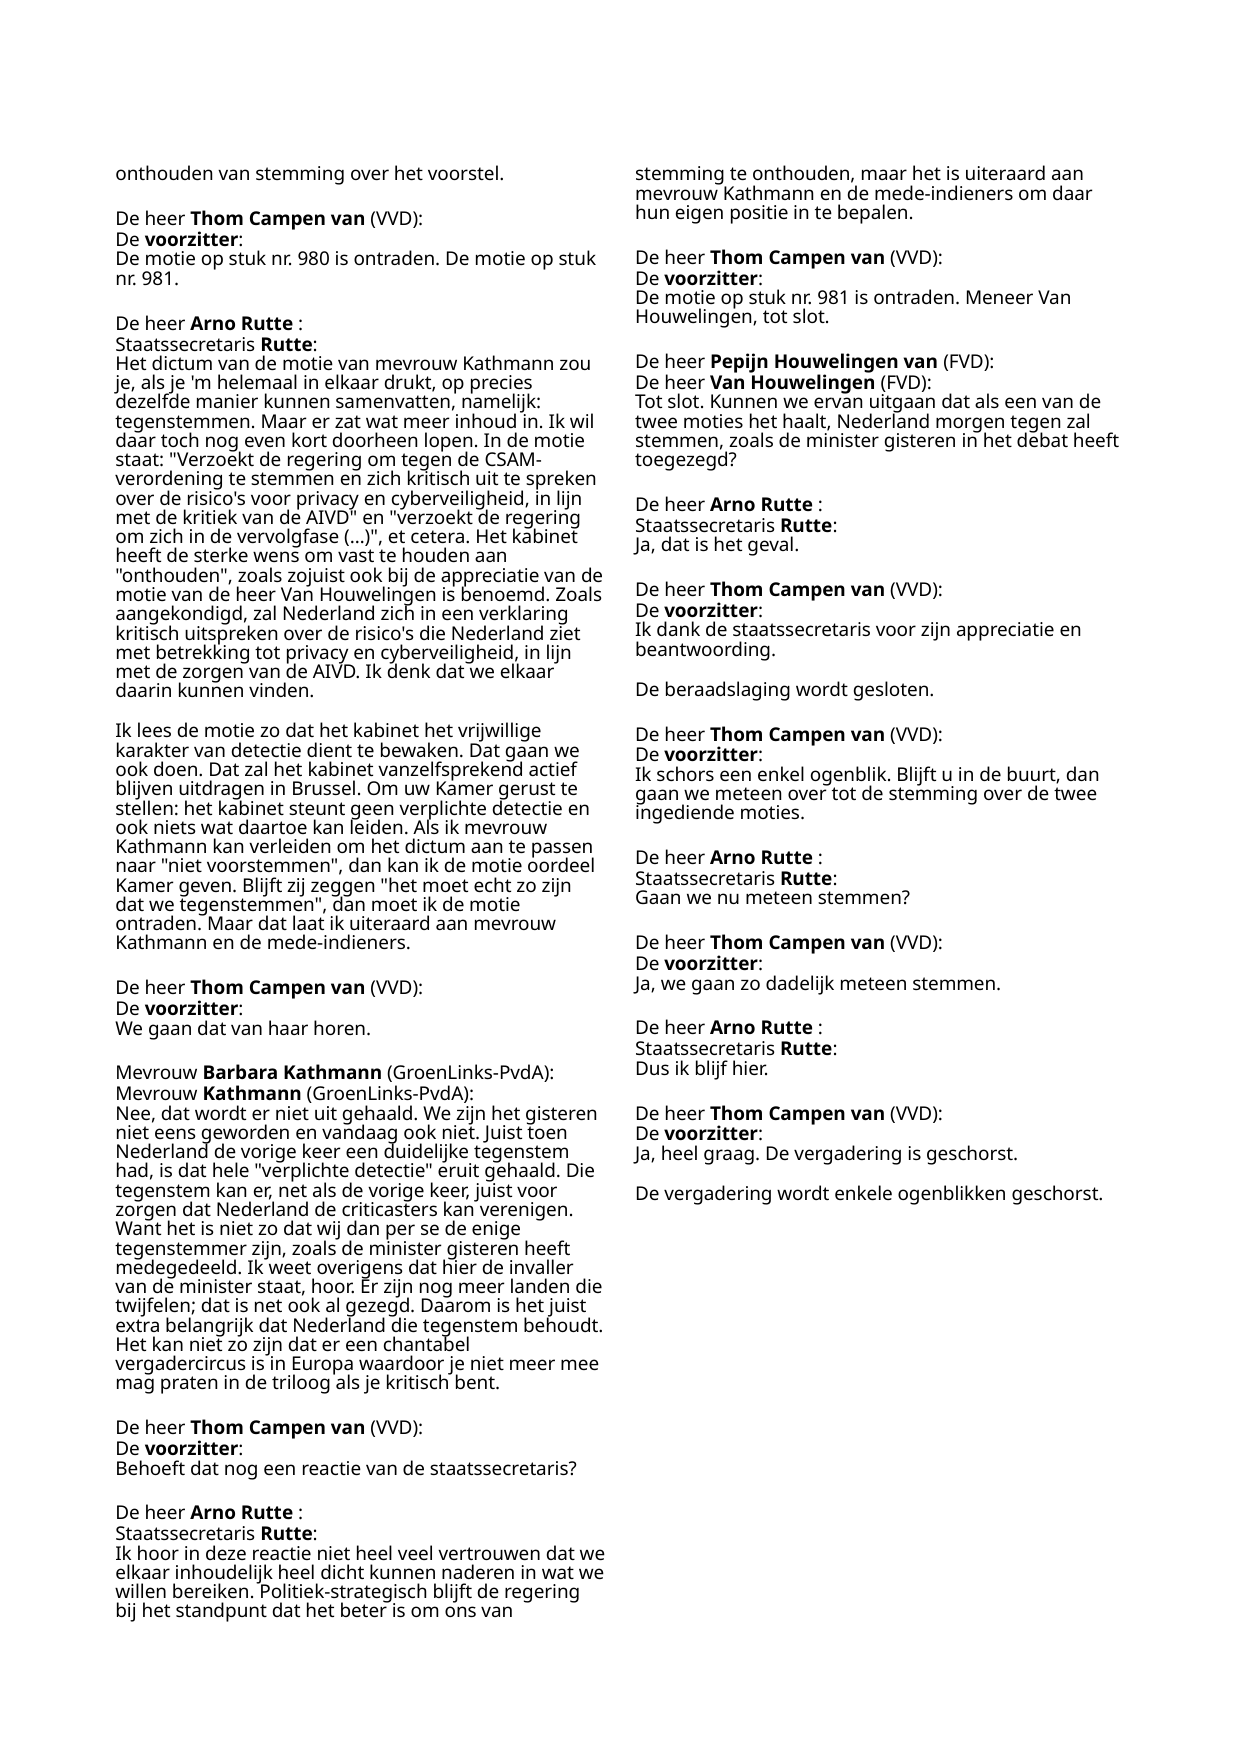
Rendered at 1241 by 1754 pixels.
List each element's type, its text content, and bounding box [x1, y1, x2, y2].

text Staatssecretaris Rutte: [115, 336, 605, 355]
text De heer Van Houwelingen (FVD): [635, 374, 1125, 393]
text Behoeft dat nog een reactie van de staatssecretaris? [115, 1459, 605, 1479]
text De heer Thom Campen van (VVD): [635, 244, 1125, 270]
text Ik lees de motie zo dat het kabinet het vrijwillige karakter van detectie dient te bewaken. Dat gaan we ook doen. Dat zal het kabinet vanzelfsprekend actief blijven uitdragen in Brussel. Om uw Kamer gerust te stellen: het kabinet steunt geen verplichte detectie en ook niets wat daartoe kan leiden. Als ik mevrouw Kathmann kan verleiden om het dictum aan te passen naar "niet voorstemmen", dan kan ik de motie oordeel Kamer geven. Blijft zij zeggen "het moet echt zo zijn dat we tegenstemmen", dan moet ik de motie ontraden. Maar dat laat ik uiteraard aan mevrouw Kathmann en de mede-indieners. [115, 722, 605, 954]
text De voorzitter: [635, 270, 1125, 289]
text Staatssecretaris Rutte: [115, 1525, 605, 1544]
text De heer Thom Campen van (VVD): [115, 1414, 605, 1440]
text De beraadslaging wordt gesloten. [635, 681, 1125, 700]
text De voorzitter: [635, 1125, 1125, 1145]
text De voorzitter: [115, 1440, 605, 1459]
text Ik dank de staatssecretaris voor zijn appreciatie en beantwoording. [635, 621, 1125, 660]
text De voorzitter: [635, 746, 1125, 766]
text Het dictum van de motie van mevrouw Kathmann zou je, als je 'm helemaal in elkaar drukt, op precies dezelfde manier kunnen samenvatten, namelijk: tegenstemmen. Maar er zat wat meer inhoud in. Ik wil daar toch nog even kort doorheen lopen. In de motie staat: "Verzoekt de regering om tegen de CSAM-verordening te stemmen en zich kritisch uit te spreken over de risico's voor privacy en cyberveiligheid, in lijn met de kritiek van de AIVD" en "verzoekt de regering om zich in de vervolgfase (…)", et cetera. Het kabinet heeft de sterke wens om vast te houden aan "onthouden", zoals zojuist ook bij de appreciatie van de motie van de heer Van Houwelingen is benoemd. Zoals aangekondigd, zal Nederland zich in een verklaring kritisch uitspreken over de risico's die Nederland ziet met betrekking tot privacy en cyberveiligheid, in lijn met de zorgen van de AIVD. Ik denk dat we elkaar daarin kunnen vinden. [115, 355, 605, 702]
text Ja, we gaan zo dadelijk meteen stemmen. [635, 974, 1125, 994]
text Nee, dat wordt er niet uit gehaald. We zijn het gisteren niet eens geworden en vandaag ook niet. Juist toen Nederland de vorige keer een duidelijke tegenstem had, is dat hele "verplichte detectie" eruit gehaald. Die tegenstem kan er, net als de vorige keer, juist voor zorgen dat Nederland de criticasters kan verenigen. Want het is niet zo dat wij dan per se de enige tegenstemmer zijn, zoals de minister gisteren heeft medegedeeld. Ik weet overigens dat hier de invaller van de minister staat, hoor. Er zijn nog meer landen die twijfelen; dat is net ook al gezegd. Daarom is het juist extra belangrijk dat Nederland die tegenstem behoudt. Het kan niet zo zijn dat er een chantabel vergadercircus is in Europa waardoor je niet meer mee mag praten in de triloog als je kritisch bent. [115, 1104, 605, 1394]
text De voorzitter: [635, 955, 1125, 974]
text Mevrouw Kathmann (GroenLinks-PvdA): [115, 1085, 605, 1104]
text De voorzitter: [635, 602, 1125, 621]
text Staatssecretaris Rutte: [635, 1040, 1125, 1059]
text stemming te onthouden, maar het is uiteraard aan mevrouw Kathmann en de mede-indieners om daar hun eigen positie in te bepalen. [635, 165, 1125, 223]
text Staatssecretaris Rutte: [635, 517, 1125, 536]
text De voorzitter: [115, 1000, 605, 1019]
text onthouden van stemming over het voorstel. [115, 165, 605, 184]
text De motie op stuk nr. 980 is ontraden. De motie op stuk nr. 981. [115, 250, 605, 289]
text De heer Arno Rutte : [115, 310, 605, 336]
text Staatssecretaris Rutte: [635, 870, 1125, 889]
text De voorzitter: [115, 231, 605, 250]
text De heer Thom Campen van (VVD): [635, 576, 1125, 602]
text Ik schors een enkel ogenblik. Blijft u in de buurt, dan gaan we meteen over tot de stemming over de twee ingediende moties. [635, 766, 1125, 823]
text Ik hoor in deze reactie niet heel veel vertrouwen dat we elkaar inhoudelijk heel dicht kunnen naderen in wat we willen bereiken. Politiek-strategisch blijft de regering bij het standpunt dat het beter is om ons van [115, 1544, 605, 1622]
text De motie op stuk nr. 981 is ontraden. Meneer Van Houwelingen, tot slot. [635, 289, 1125, 327]
text We gaan dat van haar horen. [115, 1019, 605, 1039]
text Ja, dat is het geval. [635, 536, 1125, 556]
text De heer Arno Rutte : [635, 1014, 1125, 1040]
text Dus ik blijf hier. [635, 1059, 1125, 1079]
text De heer Thom Campen van (VVD): [635, 721, 1125, 746]
text De heer Thom Campen van (VVD): [115, 974, 605, 1000]
text Tot slot. Kunnen we ervan uitgaan dat als een van de twee moties het haalt, Nederland morgen tegen zal stemmen, zoals de minister gisteren in het debat heeft toegezegd? [635, 393, 1125, 470]
text De heer Pepijn Houwelingen van (FVD): [635, 348, 1125, 374]
text De heer Arno Rutte : [635, 844, 1125, 870]
text De heer Arno Rutte : [635, 491, 1125, 517]
text Ja, heel graag. De vergadering is geschorst. [635, 1145, 1125, 1164]
text Gaan we nu meteen stemmen? [635, 889, 1125, 909]
text De vergadering wordt enkele ogenblikken geschorst. [635, 1185, 1125, 1204]
text De heer Thom Campen van (VVD): [635, 929, 1125, 955]
text Mevrouw Barbara Kathmann (GroenLinks-PvdA): [115, 1059, 605, 1085]
text De heer Thom Campen van (VVD): [635, 1100, 1125, 1125]
text De heer Thom Campen van (VVD): [115, 205, 605, 231]
text De heer Arno Rutte : [115, 1499, 605, 1525]
